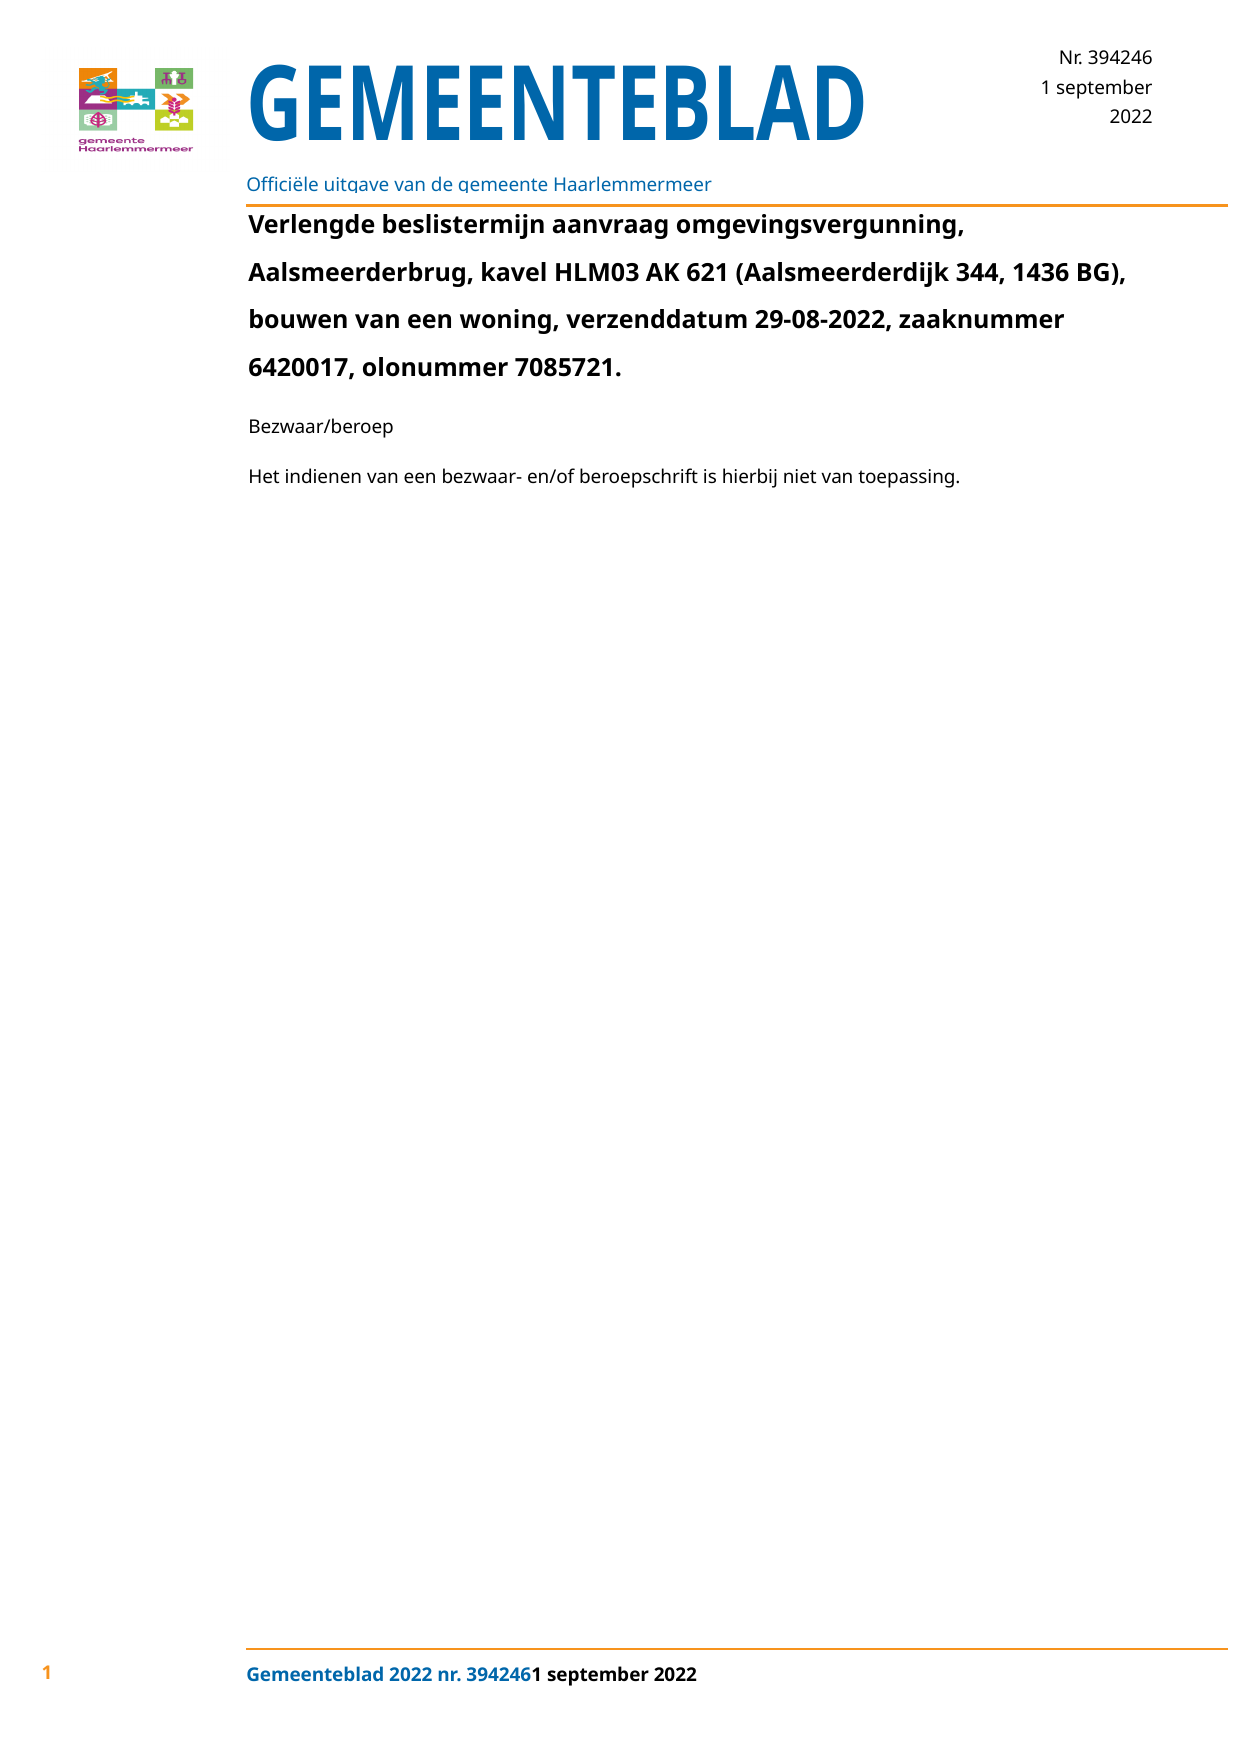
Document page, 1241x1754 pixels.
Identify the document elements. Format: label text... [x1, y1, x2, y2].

text Verlengde beslistermijn aanvraag omgevingsvergunning, Aalsmeerderbrug, kavel HLM03 AK 621 (Aalsmeerderdijk 344, 1436 BG), bouwen van een woning, verzenddatum 29-08-2022, zaaknummer 6420017, olonummer 7085721. [248, 207, 1152, 384]
text Bezwaar/beroep [248, 413, 1152, 439]
text Het indienen van een bezwaar- en/of beroepschrift is hierbij niet van toepassing. [248, 463, 1152, 489]
picture [41, 47, 231, 172]
